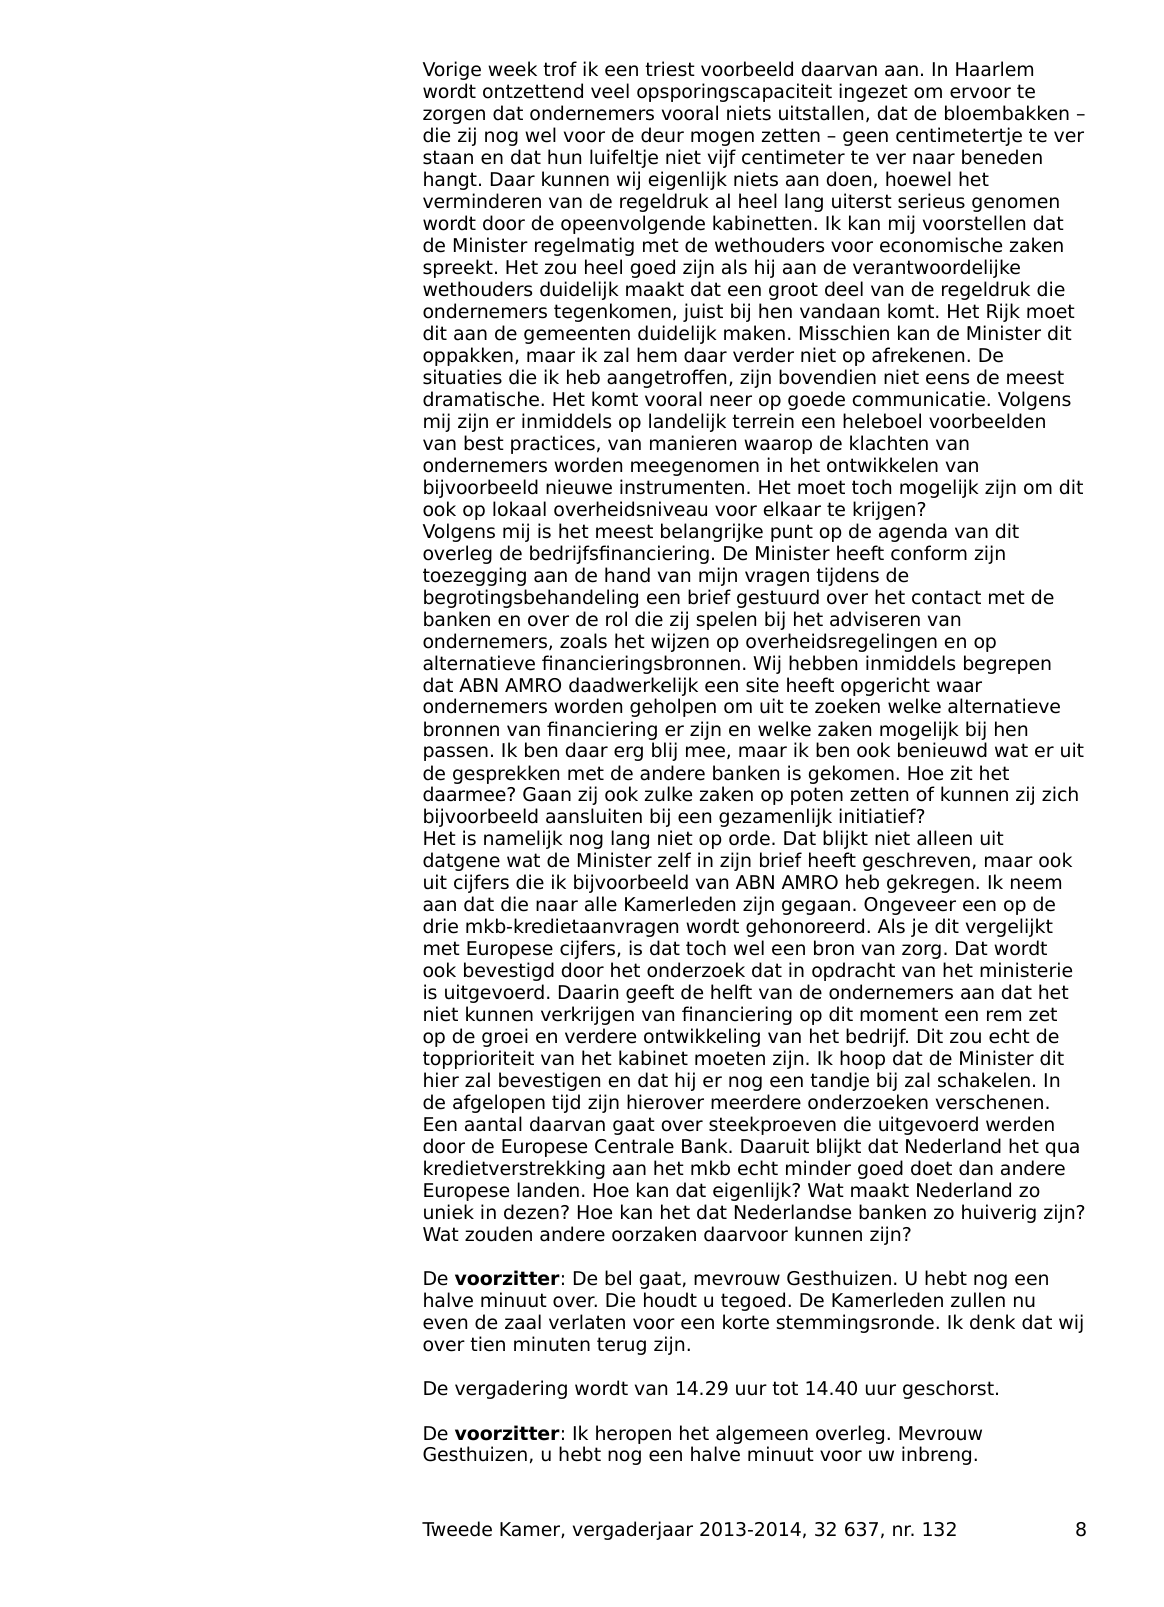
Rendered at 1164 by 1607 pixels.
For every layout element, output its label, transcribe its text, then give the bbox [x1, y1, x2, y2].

text De voorzitter: De bel gaat, mevrouw Gesthuizen. U hebt nog een halve minuut over. Die houdt u tegoed. De Kamerleden zullen nu even de zaal verlaten voor een korte stemmingsronde. Ik denk dat wij over tien minuten terug zijn. [422, 1268, 1087, 1356]
text De vergadering wordt van 14.29 uur tot 14.40 uur geschorst. [422, 1378, 1087, 1400]
text De voorzitter: Ik heropen het algemeen overleg. Mevrouw Gesthuizen, u hebt nog een halve minuut voor uw inbreng. [422, 1422, 1087, 1466]
text Vorige week trof ik een triest voorbeeld daarvan aan. In Haarlem wordt ontzettend veel opsporingscapaciteit ingezet om ervoor te zorgen dat ondernemers vooral niets uitstallen, dat de bloembakken – die zij nog wel voor de deur mogen zetten – geen centimetertje te ver staan en dat hun luifeltje niet vijf centimeter te ver naar beneden hangt. Daar kunnen wij eigenlijk niets aan doen, hoewel het verminderen van de regeldruk al heel lang uiterst serieus genomen wordt door de opeenvolgende kabinetten. Ik kan mij voorstellen dat de Minister regelmatig met de wethouders voor economische zaken spreekt. Het zou heel goed zijn als hij aan de verantwoordelijke wethouders duidelijk maakt dat een groot deel van de regeldruk die ondernemers tegenkomen, juist bij hen vandaan komt. Het Rijk moet dit aan de gemeenten duidelijk maken. Misschien kan de Minister dit oppakken, maar ik zal hem daar verder niet op afrekenen. De situaties die ik heb aangetroffen, zijn bovendien niet eens de meest dramatische. Het komt vooral neer op goede communicatie. Volgens mij zijn er inmiddels op landelijk terrein een heleboel voorbeelden van best practices, van manieren waarop de klachten van ondernemers worden meegenomen in het ontwikkelen van bijvoorbeeld nieuwe instrumenten. Het moet toch mogelijk zijn om dit ook op lokaal overheidsniveau voor elkaar te krijgen? [422, 59, 1087, 521]
text Het is namelijk nog lang niet op orde. Dat blijkt niet alleen uit datgene wat de Minister zelf in zijn brief heeft geschreven, maar ook uit cijfers die ik bijvoorbeeld van ABN AMRO heb gekregen. Ik neem aan dat die naar alle Kamerleden zijn gegaan. Ongeveer een op de drie mkb-kredietaanvragen wordt gehonoreerd. Als je dit vergelijkt met Europese cijfers, is dat toch wel een bron van zorg. Dat wordt ook bevestigd door het onderzoek dat in opdracht van het ministerie is uitgevoerd. Daarin geeft de helft van de ondernemers aan dat het niet kunnen verkrijgen van financiering op dit moment een rem zet op de groei en verdere ontwikkeling van het bedrijf. Dit zou echt de topprioriteit van het kabinet moeten zijn. Ik hoop dat de Minister dit hier zal bevestigen en dat hij er nog een tandje bij zal schakelen. In de afgelopen tijd zijn hierover meerdere onderzoeken verschenen. Een aantal daarvan gaat over steekproeven die uitgevoerd werden door de Europese Centrale Bank. Daaruit blijkt dat Nederland het qua kredietverstrekking aan het mkb echt minder goed doet dan andere Europese landen. Hoe kan dat eigenlijk? Wat maakt Nederland zo uniek in dezen? Hoe kan het dat Nederlandse banken zo huiverig zijn? Wat zouden andere oorzaken daarvoor kunnen zijn? [422, 828, 1087, 1246]
text Volgens mij is het meest belangrijke punt op de agenda van dit overleg de bedrijfsfinanciering. De Minister heeft conform zijn toezegging aan de hand van mijn vragen tijdens de begrotingsbehandeling een brief gestuurd over het contact met de banken en over de rol die zij spelen bij het adviseren van ondernemers, zoals het wijzen op overheidsregelingen en op alternatieve financieringsbronnen. Wij hebben inmiddels begrepen dat ABN AMRO daadwerkelijk een site heeft opgericht waar ondernemers worden geholpen om uit te zoeken welke alternatieve bronnen van financiering er zijn en welke zaken mogelijk bij hen passen. Ik ben daar erg blij mee, maar ik ben ook benieuwd wat er uit de gesprekken met de andere banken is gekomen. Hoe zit het daarmee? Gaan zij ook zulke zaken op poten zetten of kunnen zij zich bijvoorbeeld aansluiten bij een gezamenlijk initiatief? [422, 521, 1087, 828]
